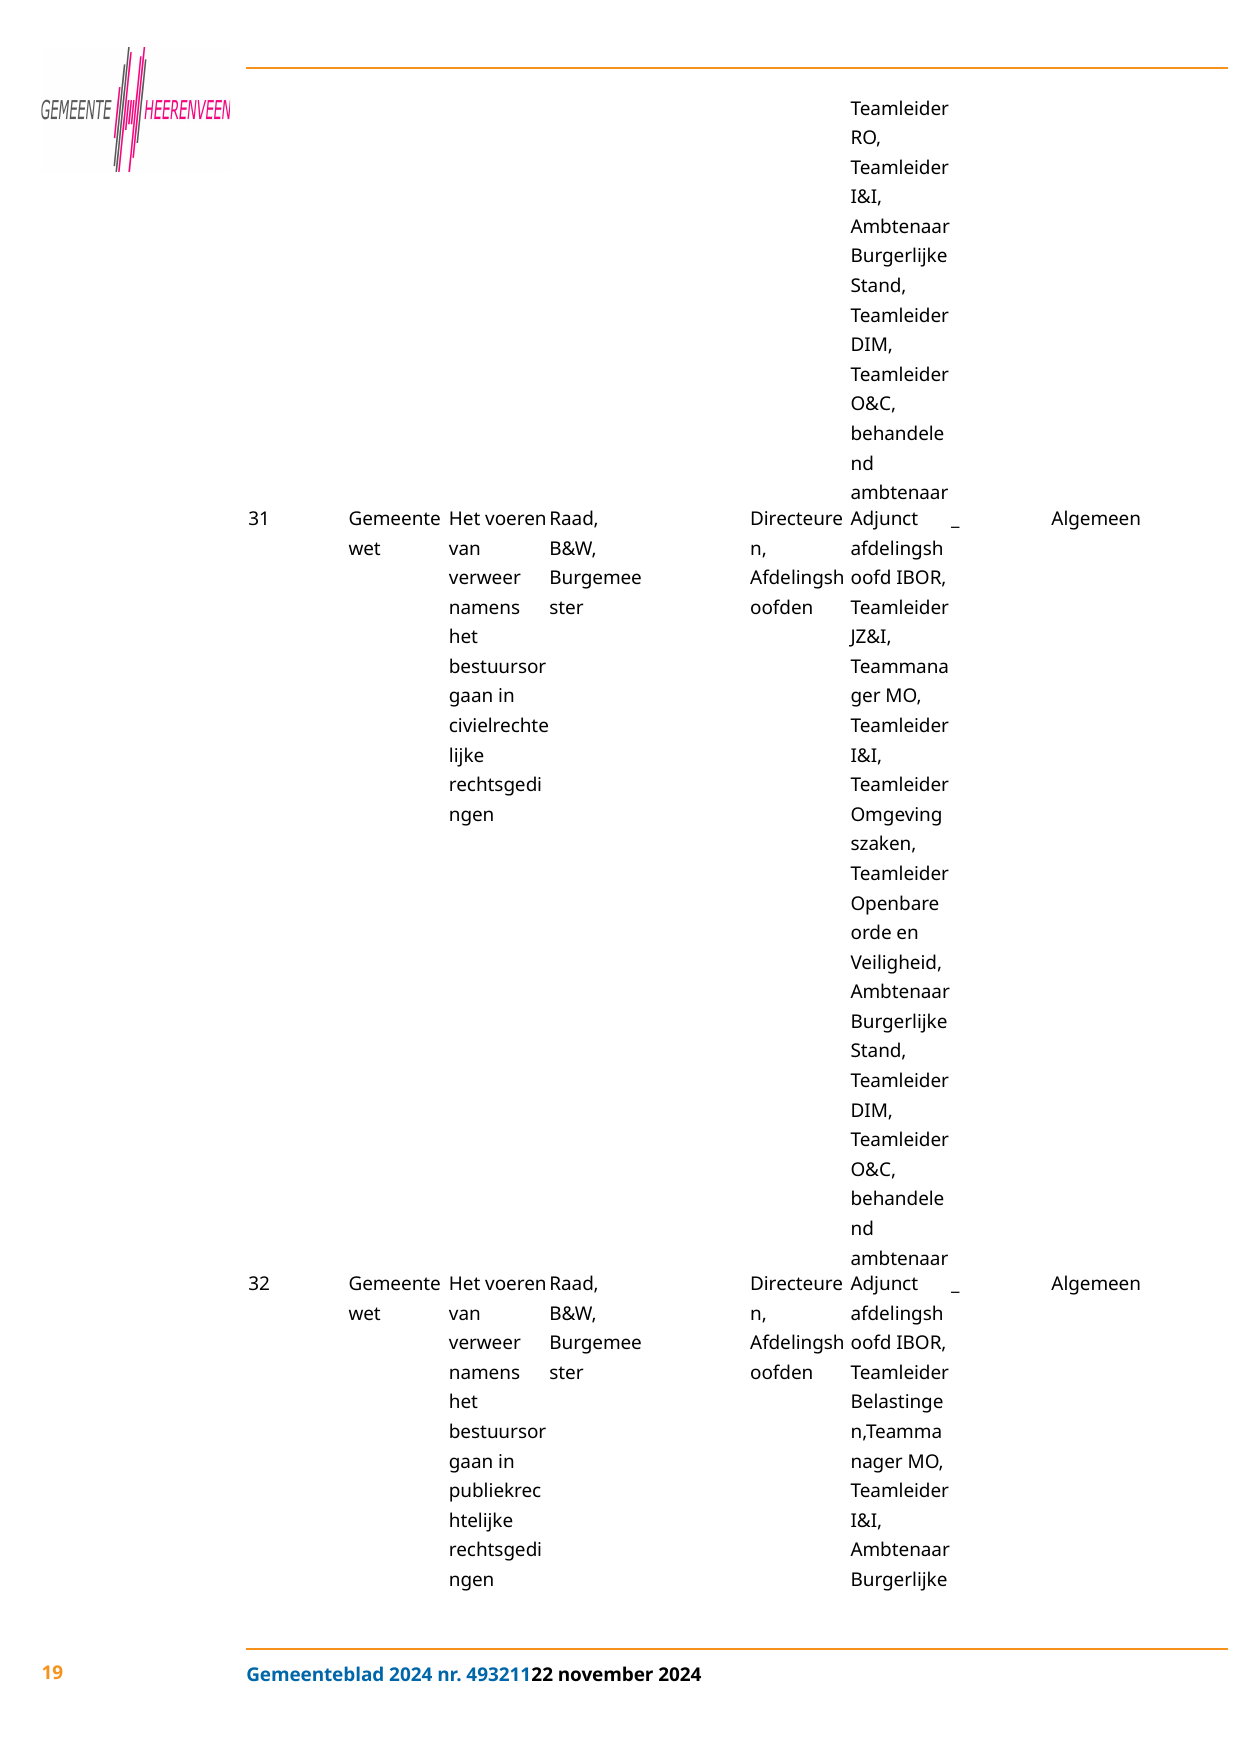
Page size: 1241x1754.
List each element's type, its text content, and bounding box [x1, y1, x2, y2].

table_cell _ [951, 1270, 1051, 1592]
picture [41, 47, 231, 172]
table_cell 31 [248, 505, 348, 1270]
table_cell _ [951, 505, 1051, 1270]
table_cell Teamleider RO, Teamleider I&I, Ambtenaar Burgerlijke Stand, Teamleider DIM, Teamleider O&C, behandelend ambtenaar [850, 95, 951, 505]
table_cell 32 [248, 1270, 348, 1592]
table_cell Gemeentewet [348, 505, 449, 1270]
table_cell [248, 95, 348, 505]
table_cell [1051, 95, 1152, 505]
table_cell [750, 95, 850, 505]
table_cell [549, 95, 649, 505]
table_cell [650, 95, 750, 505]
table_cell Algemeen [1051, 505, 1152, 1270]
table_cell Directeuren, Afdelingshoofden [750, 1270, 850, 1592]
table_cell Het voeren van verweer namens het bestuursorgaan in civielrechtelijke rechtsgedingen [449, 505, 549, 1270]
table_cell Raad, B&W, Burgemeester [549, 1270, 649, 1592]
table_cell [650, 505, 750, 1270]
table_cell [951, 95, 1051, 505]
table_cell Het voeren van verweer namens het bestuursorgaan in publiekrechtelijke rechtsgedingen [449, 1270, 549, 1592]
table_cell [348, 95, 449, 505]
table_cell [449, 95, 549, 505]
table_cell Directeuren, Afdelingshoofden [750, 505, 850, 1270]
table_cell Adjunct afdelingshoofd IBOR, Teamleider Belastingen,Teammanager MO, Teamleider I&I, Ambtenaar Burgerlijke [850, 1270, 951, 1592]
table_cell [650, 1270, 750, 1592]
table_cell Raad, B&W, Burgemeester [549, 505, 649, 1270]
table_cell Algemeen [1051, 1270, 1152, 1592]
table_cell Adjunct afdelingshoofd IBOR, Teamleider JZ&I, Teammanager MO, Teamleider I&I, Teamleider Omgevingszaken, Teamleider Openbare orde en Veiligheid, Ambtenaar Burgerlijke Stand, Teamleider DIM, Teamleider O&C, behandelend ambtenaar [850, 505, 951, 1270]
table_cell Gemeentewet [348, 1270, 449, 1592]
